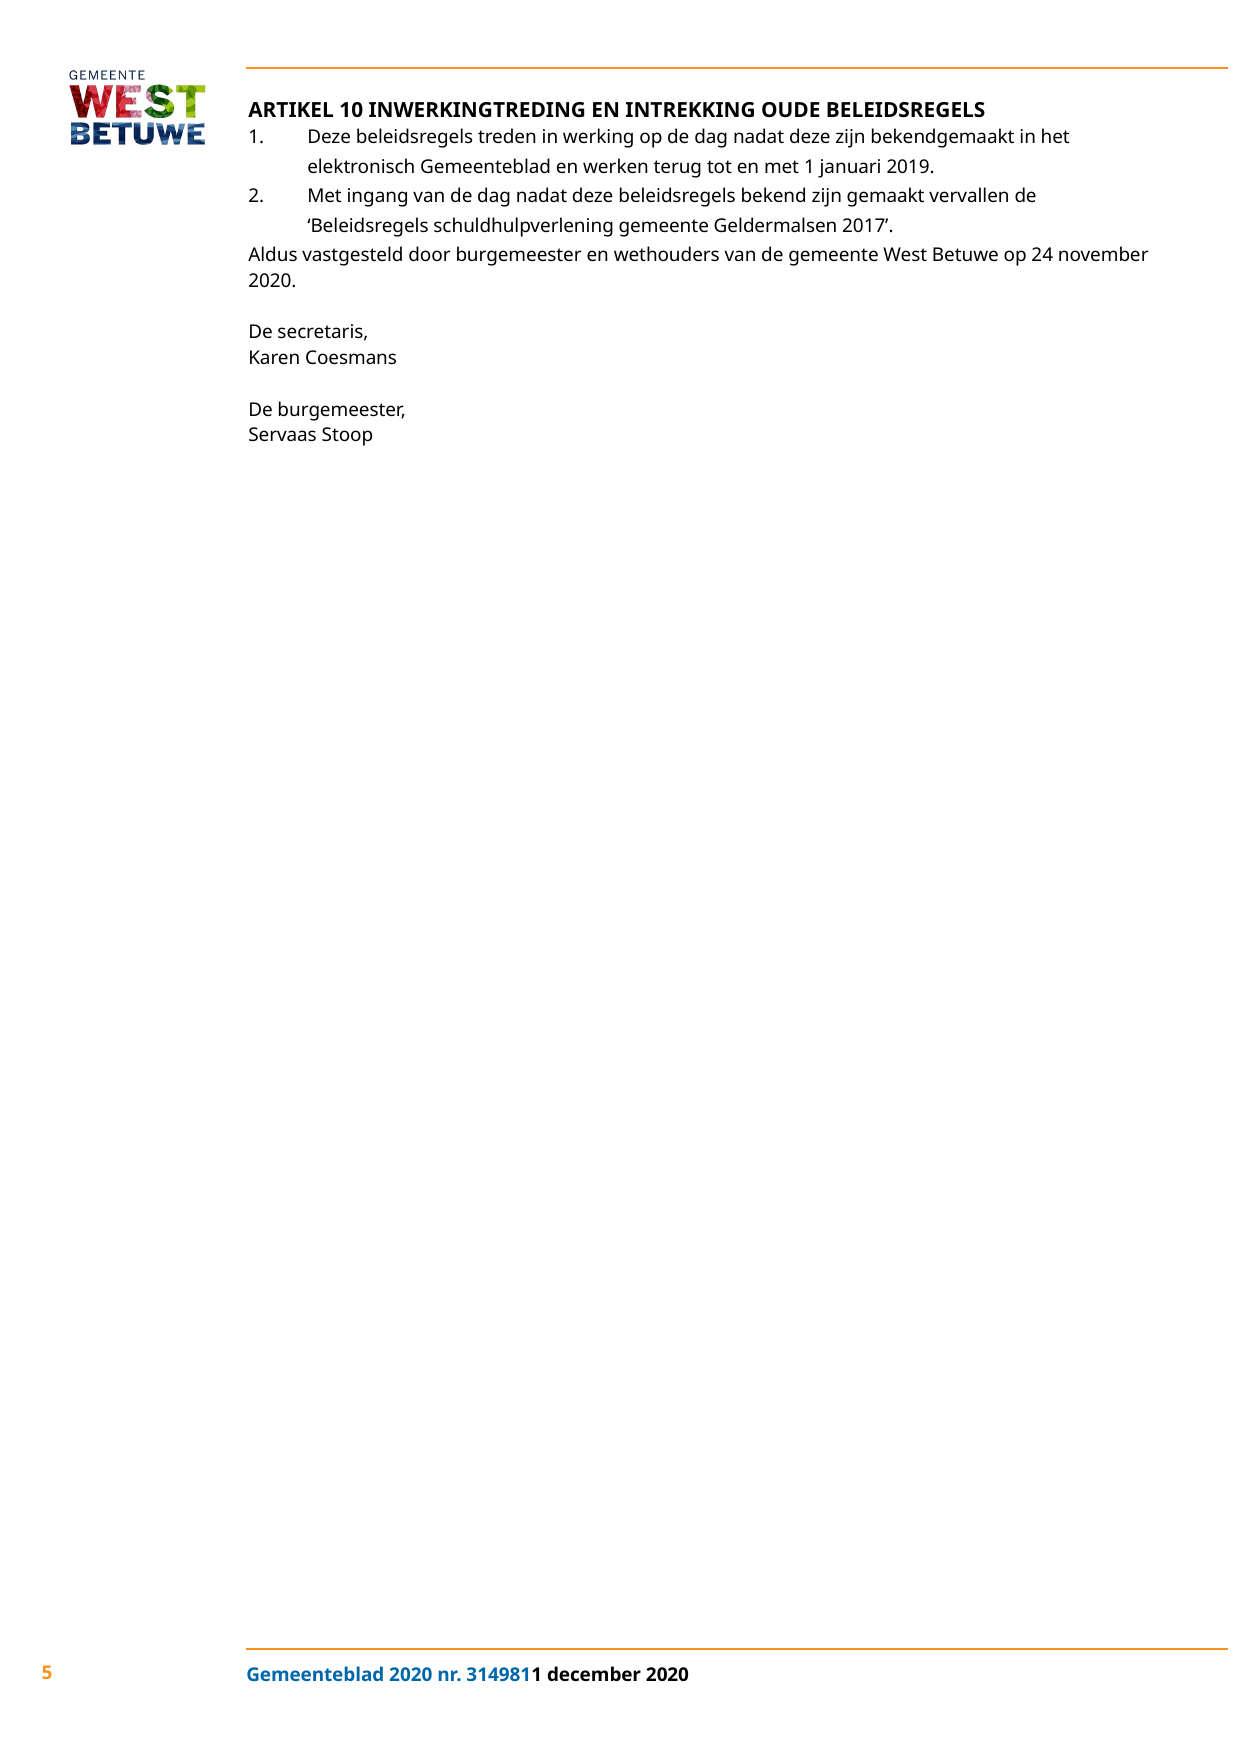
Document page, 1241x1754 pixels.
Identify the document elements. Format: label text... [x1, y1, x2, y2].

text Aldus vastgesteld door burgemeester en wethouders van de gemeente West Betuwe op 24 november 2020. [248, 242, 1152, 293]
text Karen Coesmans [248, 344, 1152, 370]
text De burgemeester, [248, 396, 1152, 422]
list Met ingang van de dag nadat deze beleidsregels bekend zijn gemaakt vervallen de ‘Beleidsregels schuldhulpverlening gemeente Geldermalsen 2017’. [248, 182, 1152, 238]
picture [41, 47, 231, 172]
text De secretaris, [248, 319, 1152, 344]
text ARTIKEL 10 INWERKINGTREDING EN INTREKKING OUDE BELEIDSREGELS [248, 95, 1152, 123]
list Deze beleidsregels treden in werking op de dag nadat deze zijn bekendgemaakt in het elektronisch Gemeenteblad en werken terug tot en met 1 januari 2019. [248, 123, 1152, 178]
text Servaas Stoop [248, 422, 1152, 447]
